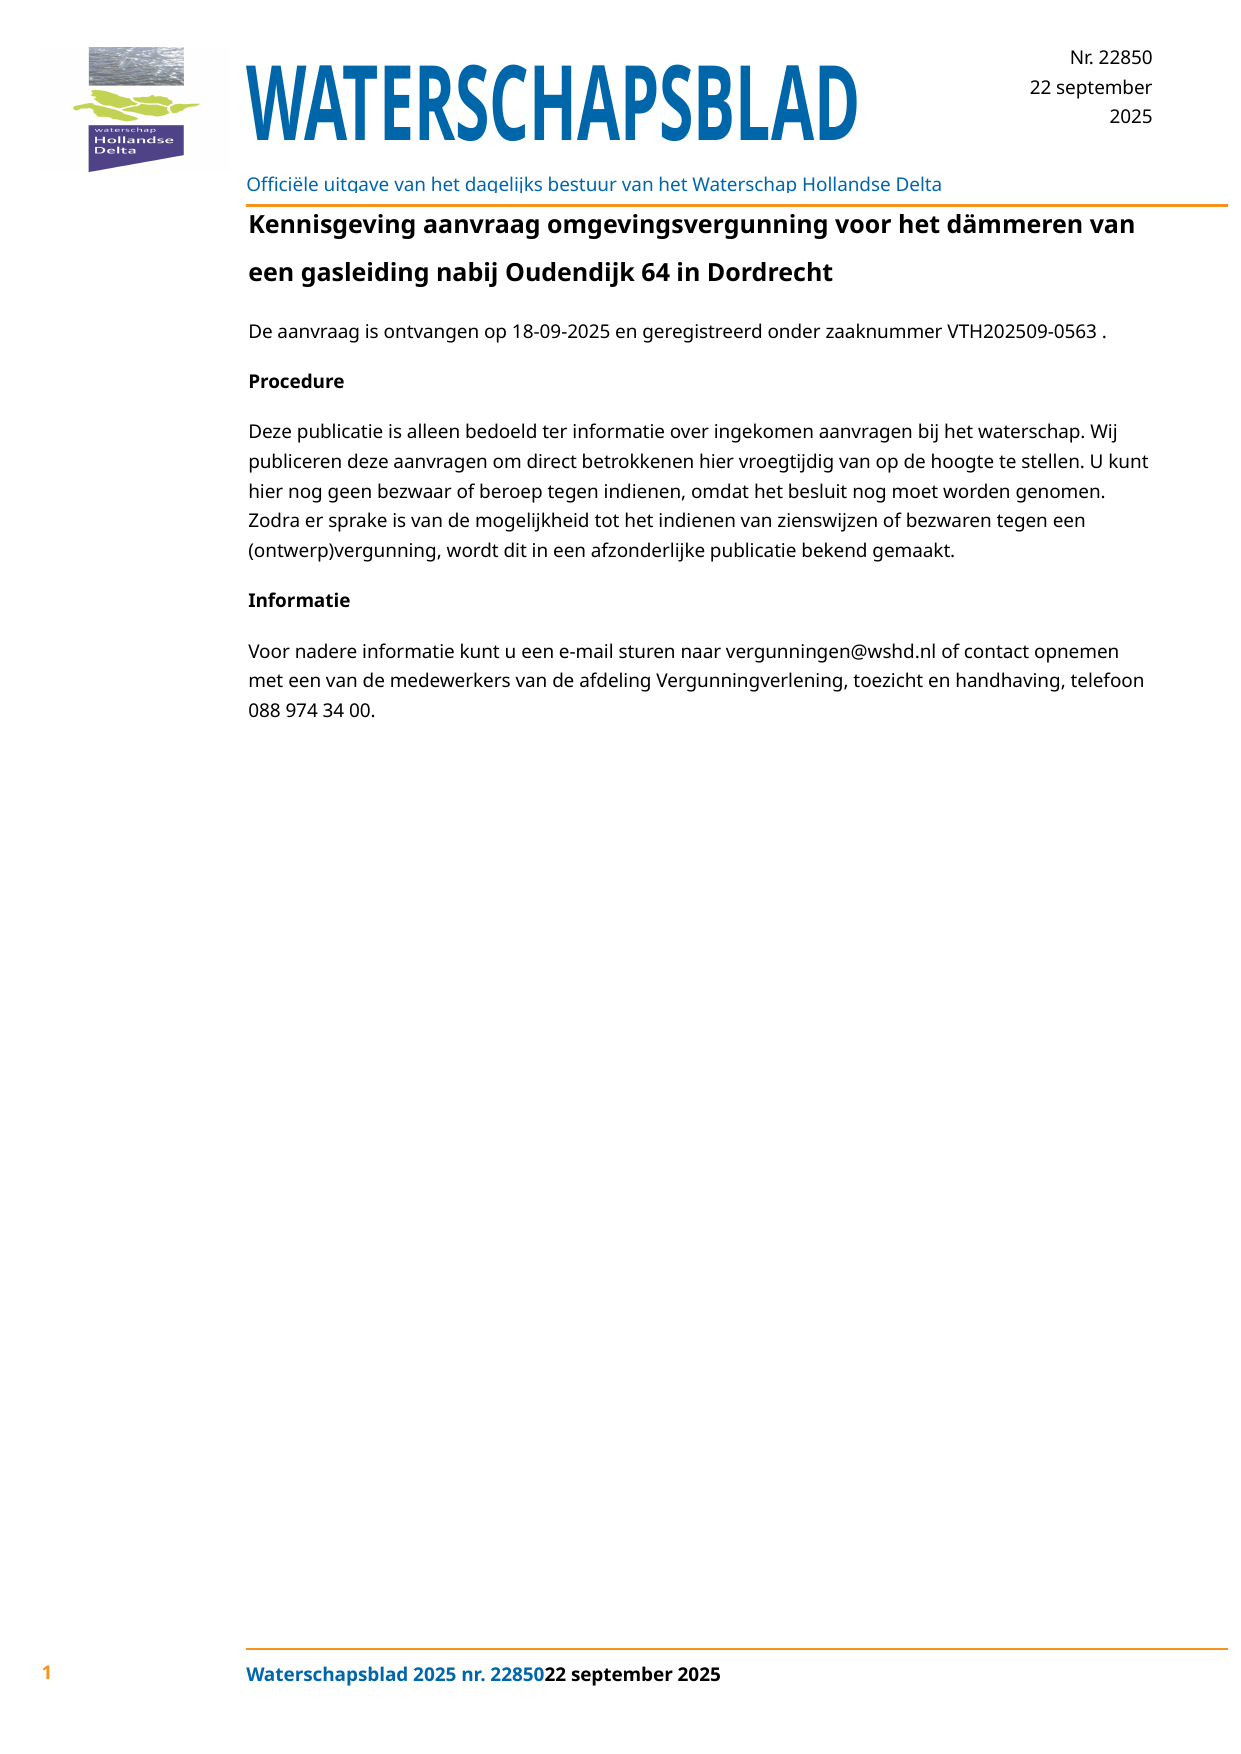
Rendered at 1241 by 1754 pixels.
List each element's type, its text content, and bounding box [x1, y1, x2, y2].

text De aanvraag is ontvangen op 18-09-2025 en geregistreerd onder zaaknummer VTH202509-0563 . [248, 318, 1152, 344]
text Informatie [248, 587, 1152, 613]
text Procedure [248, 368, 1152, 394]
text Deze publicatie is alleen bedoeld ter informatie over ingekomen aanvragen bij het waterschap. Wij publiceren deze aanvragen om direct betrokkenen hier vroegtijdig van op de hoogte te stellen. U kunt hier nog geen bezwaar of beroep tegen indienen, omdat het besluit nog moet worden genomen. Zodra er sprake is van de mogelijkheid tot het indienen van zienswijzen of bezwaren tegen een (ontwerp)vergunning, wordt dit in een afzonderlijke publicatie bekend gemaakt. [248, 419, 1152, 563]
text Voor nadere informatie kunt u een e-mail sturen naar vergunningen@wshd.nl of contact opnemen met een van de medewerkers van de afdeling Vergunningverlening, toezicht en handhaving, telefoon 088 974 34 00. [248, 638, 1152, 723]
text Kennisgeving aanvraag omgevingsvergunning voor het dämmeren van een gasleiding nabij Oudendijk 64 in Dordrecht [248, 207, 1152, 288]
picture [41, 47, 231, 172]
